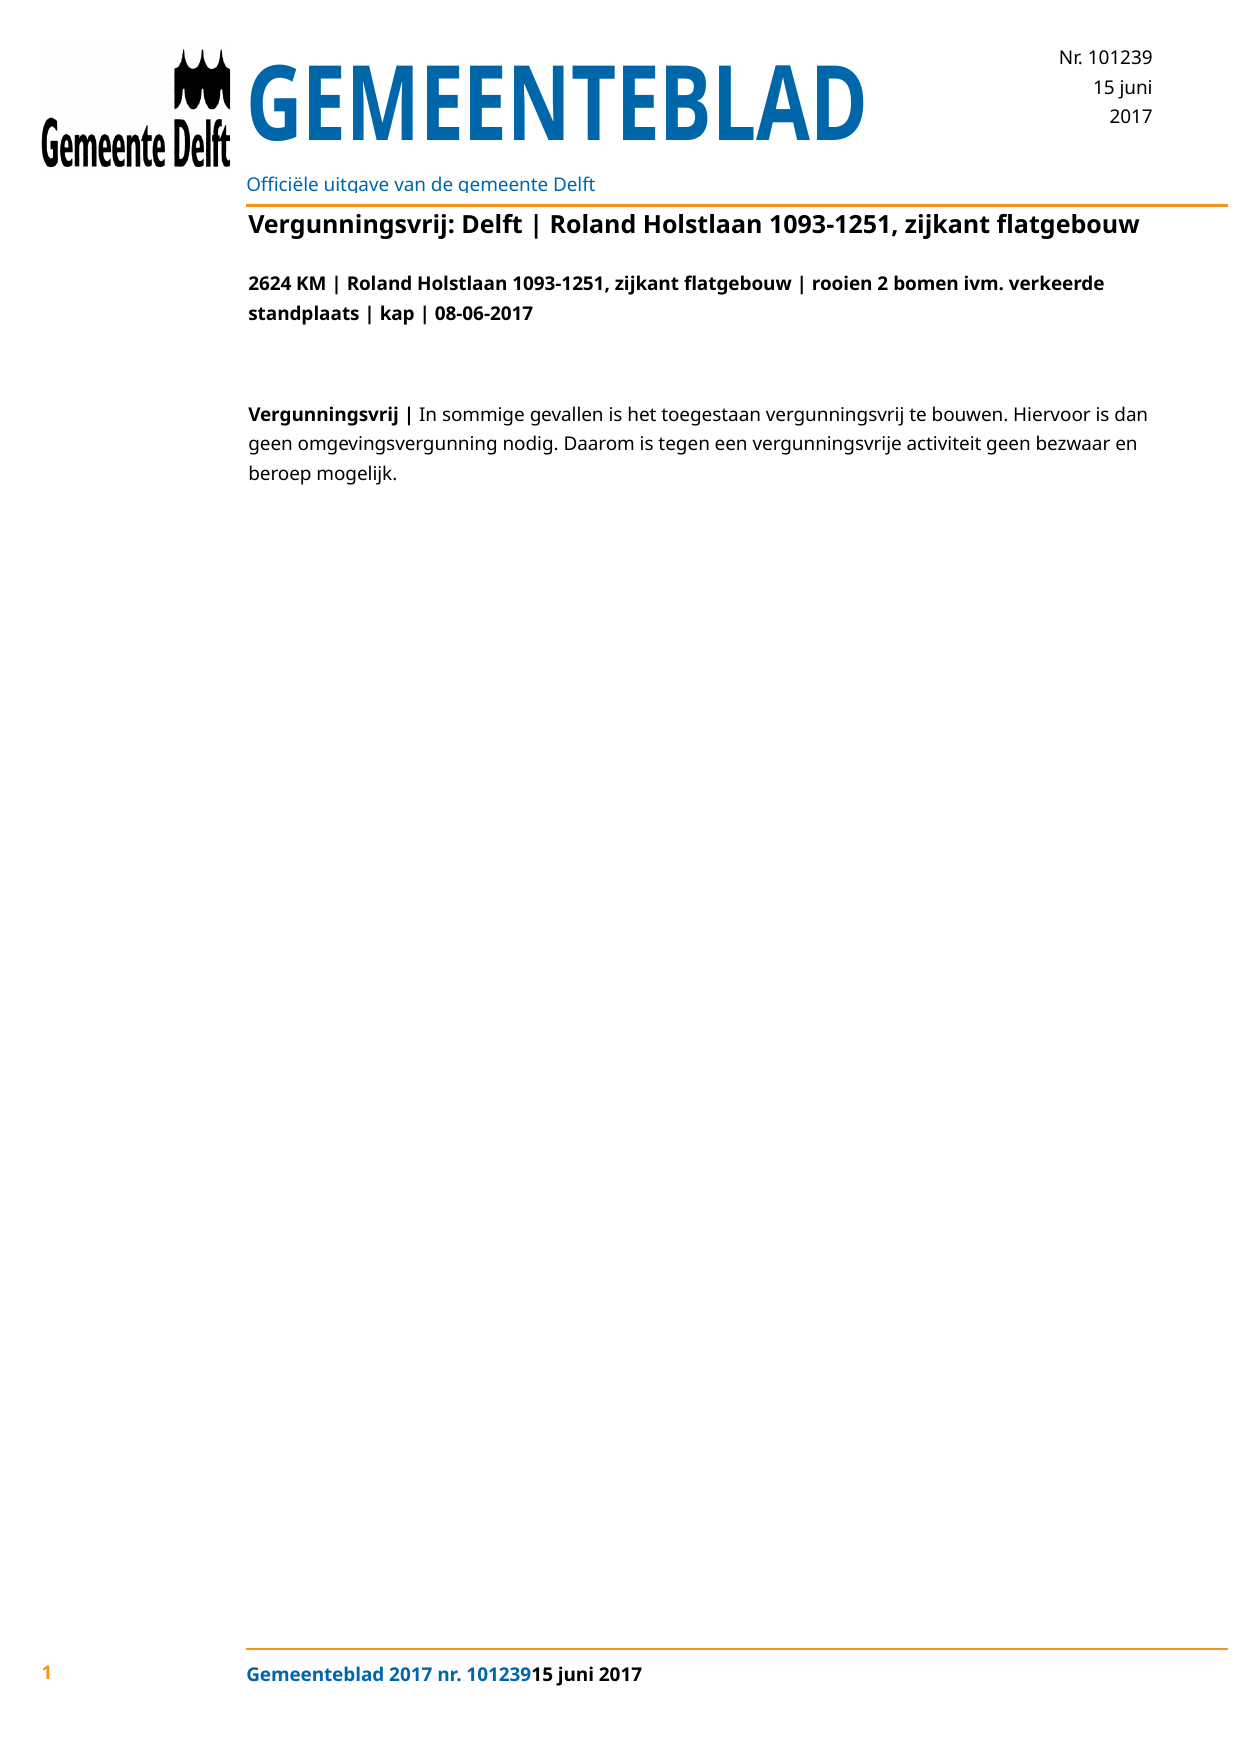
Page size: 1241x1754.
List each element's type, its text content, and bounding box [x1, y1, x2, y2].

text Vergunningsvrij | In sommige gevallen is het toegestaan vergunningsvrij te bouwen. Hiervoor is dan geen omgevingsvergunning nodig. Daarom is tegen een vergunningsvrije activiteit geen bezwaar en beroep mogelijk. [248, 401, 1152, 486]
picture [41, 47, 231, 172]
text 2624 KM | Roland Holstlaan 1093-1251, zijkant flatgebouw | rooien 2 bomen ivm. verkeerde standplaats | kap | 08-06-2017 [248, 270, 1152, 326]
text Vergunningsvrij: Delft | Roland Holstlaan 1093-1251, zijkant flatgebouw [248, 207, 1152, 241]
